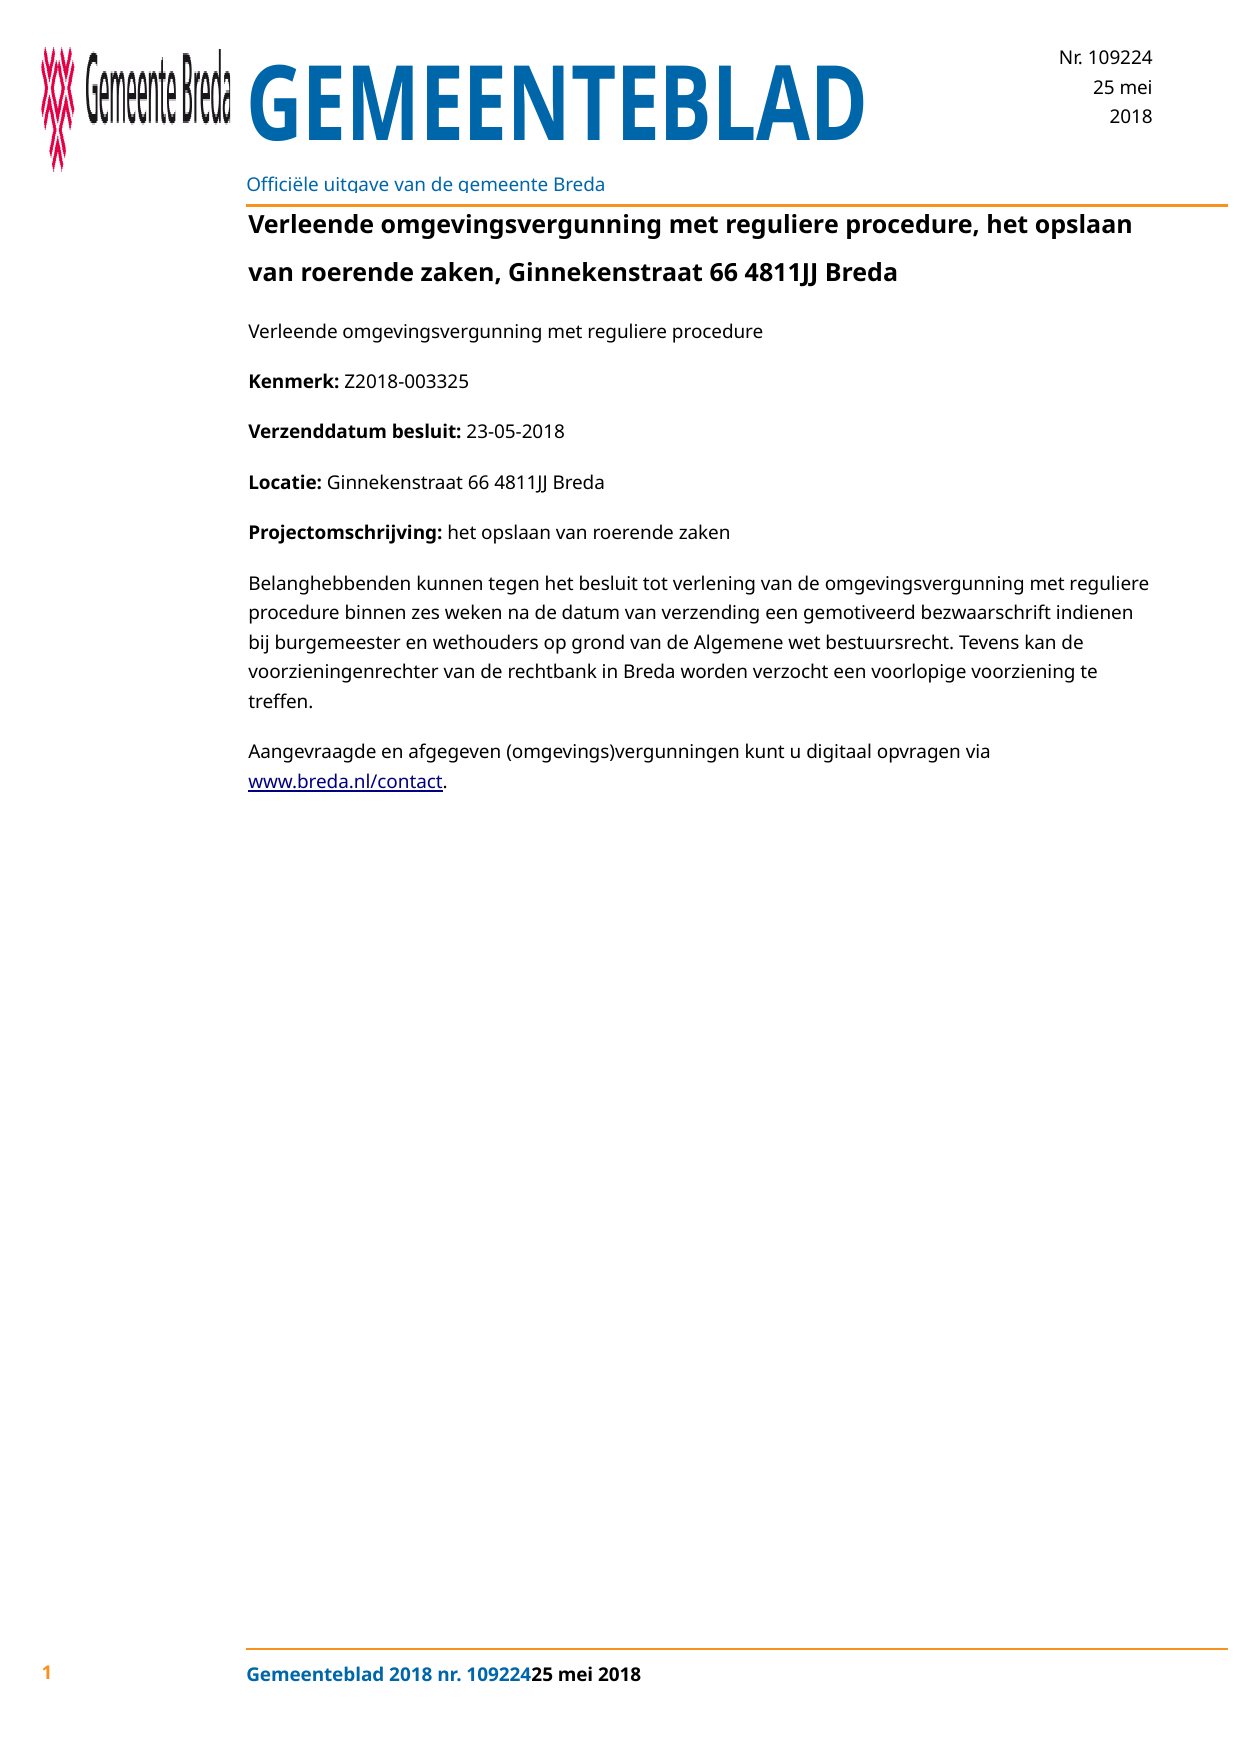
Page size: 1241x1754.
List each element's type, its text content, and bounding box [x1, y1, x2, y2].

text Verzenddatum besluit: 23-05-2018 [248, 419, 1152, 444]
text Kenmerk: Z2018-003325 [248, 368, 1152, 394]
text Locatie: Ginnekenstraat 66 4811JJ Breda [248, 469, 1152, 495]
picture [41, 47, 231, 172]
text Verleende omgevingsvergunning met reguliere procedure, het opslaan van roerende zaken, Ginnekenstraat 66 4811JJ Breda [248, 207, 1152, 288]
text Projectomschrijving: het opslaan van roerende zaken [248, 519, 1152, 545]
text Verleende omgevingsvergunning met reguliere procedure [248, 318, 1152, 344]
text Belanghebbenden kunnen tegen het besluit tot verlening van de omgevingsvergunning met reguliere procedure binnen zes weken na de datum van verzending een gemotiveerd bezwaarschrift indienen bij burgemeester en wethouders op grond van de Algemene wet bestuursrecht. Tevens kan de voorzieningenrechter van de rechtbank in Breda worden verzocht een voorlopige voorziening te treffen. [248, 570, 1152, 714]
text Aangevraagde en afgegeven (omgevings)vergunningen kunt u digitaal opvragen via www.breda.nl/contact. [248, 739, 1152, 794]
